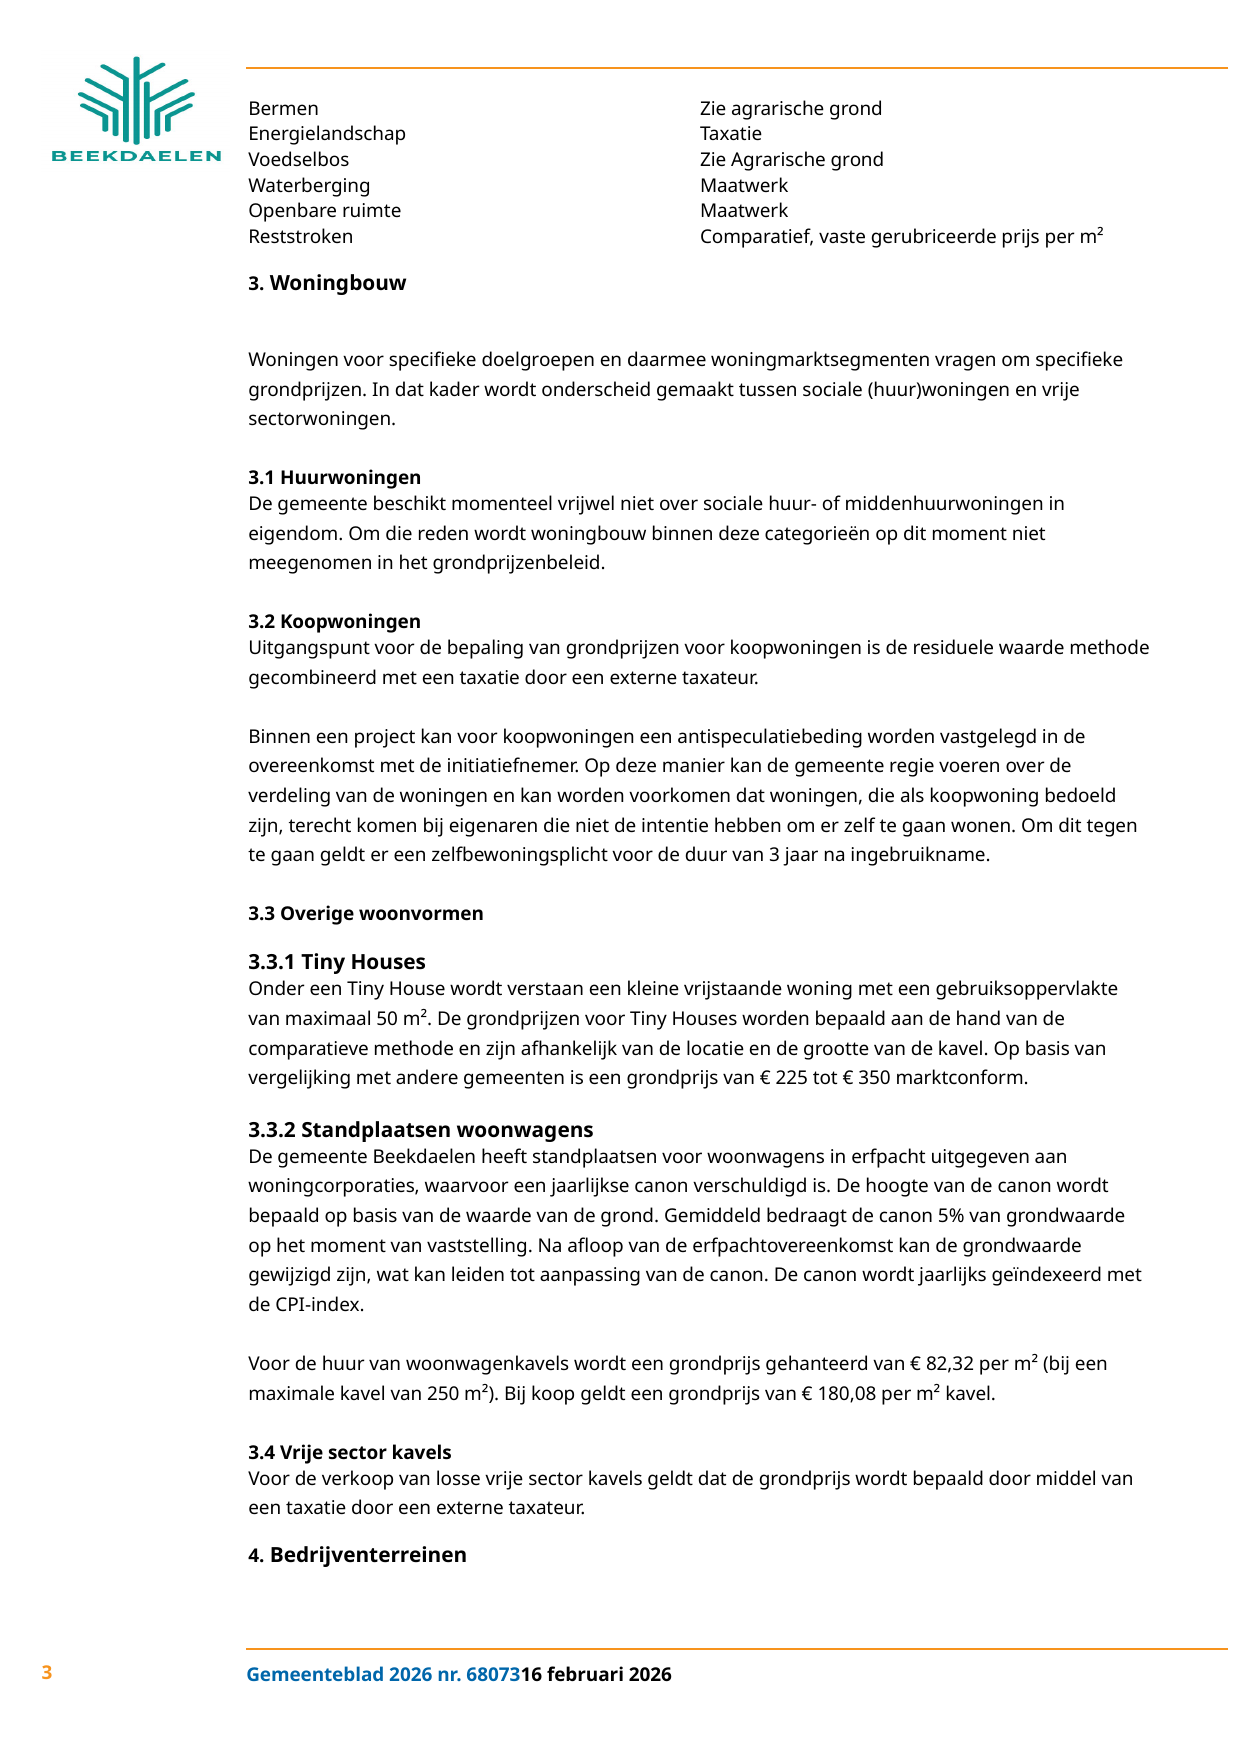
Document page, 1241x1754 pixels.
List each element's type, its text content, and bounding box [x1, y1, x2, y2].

text 3.2 Koopwoningen [248, 608, 1152, 634]
text Binnen een project kan voor koopwoningen een antispeculatiebeding worden vastgelegd in de overeenkomst met de initiatiefnemer. Op deze manier kan de gemeente regie voeren over de verdeling van de woningen en kan worden voorkomen dat woningen, die als koopwoning bedoeld zijn, terecht komen bij eigenaren die niet de intentie hebben om er zelf te gaan wonen. Om dit tegen te gaan geldt er een zelfbewoningsplicht voor de duur van 3 jaar na ingebruikname. [248, 723, 1152, 867]
table_cell Energielandschap [248, 121, 700, 146]
text Onder een Tiny House wordt verstaan een kleine vrijstaande woning met een gebruiksoppervlakte van maximaal 50 m². De grondprijzen voor Tiny Houses worden bepaald aan de hand van de comparatieve methode en zijn afhankelijk van de locatie en de grootte van de kavel. Op basis van vergelijking met andere gemeenten is een grondprijs van € 225 tot € 350 marktconform. [248, 976, 1152, 1090]
text 3.4 Vrije sector kavels [248, 1439, 1152, 1465]
text Voor de huur van woonwagenkavels wordt een grondprijs gehanteerd van € 82,32 per m² (bij een maximale kavel van 250 m²). Bij koop geldt een grondprijs van € 180,08 per m² kavel. [248, 1350, 1152, 1406]
table_cell Bermen [248, 95, 700, 121]
text 3. Woningbouw [248, 268, 1152, 297]
table_cell Voedselbos [248, 146, 700, 172]
text 3.3.2 Standplaatsen woonwagens [248, 1115, 1152, 1143]
text Uitgangspunt voor de bepaling van grondprijzen voor koopwoningen is de residuele waarde methode gecombineerd met een taxatie door een externe taxateur. [248, 634, 1152, 689]
table_cell Waterberging [248, 172, 700, 198]
table_cell Comparatief, vaste gerubriceerde prijs per m² [700, 224, 1152, 249]
text 3.3 Overige woonvormen [248, 901, 1152, 926]
text De gemeente beschikt momenteel vrijwel niet over sociale huur- of middenhuurwoningen in eigendom. Om die reden wordt woningbouw binnen deze categorieën op dit moment niet meegenomen in het grondprijzenbeleid. [248, 490, 1152, 575]
text 3.1 Huurwoningen [248, 464, 1152, 490]
table_cell Zie Agrarische grond [700, 146, 1152, 172]
text Voor de verkoop van losse vrije sector kavels geldt dat de grondprijs wordt bepaald door middel van een taxatie door een externe taxateur. [248, 1465, 1152, 1520]
table_cell Maatwerk [700, 198, 1152, 223]
text De gemeente Beekdaelen heeft standplaatsen voor woonwagens in erfpacht uitgegeven aan woningcorporaties, waarvoor een jaarlijkse canon verschuldigd is. De hoogte van de canon wordt bepaald op basis van de waarde van de grond. Gemiddeld bedraagt de canon 5% van grondwaarde op het moment van vaststelling. Na afloop van de erfpachtovereenkomst kan de grondwaarde gewijzigd zijn, wat kan leiden tot aanpassing van de canon. De canon wordt jaarlijks geïndexeerd met de CPI-index. [248, 1143, 1152, 1317]
text 4. Bedrijventerreinen [248, 1540, 1152, 1568]
picture [41, 47, 231, 172]
text 3.3.1 Tiny Houses [248, 947, 1152, 976]
table_cell Taxatie [700, 121, 1152, 146]
table_cell Zie agrarische grond [700, 95, 1152, 121]
table_cell Reststroken [248, 224, 700, 249]
table_cell Openbare ruimte [248, 198, 700, 223]
table_cell Maatwerk [700, 172, 1152, 198]
text Woningen voor specifieke doelgroepen en daarmee woningmarktsegmenten vragen om specifieke grondprijzen. In dat kader wordt onderscheid gemaakt tussen sociale (huur)woningen en vrije sectorwoningen. [248, 346, 1152, 431]
